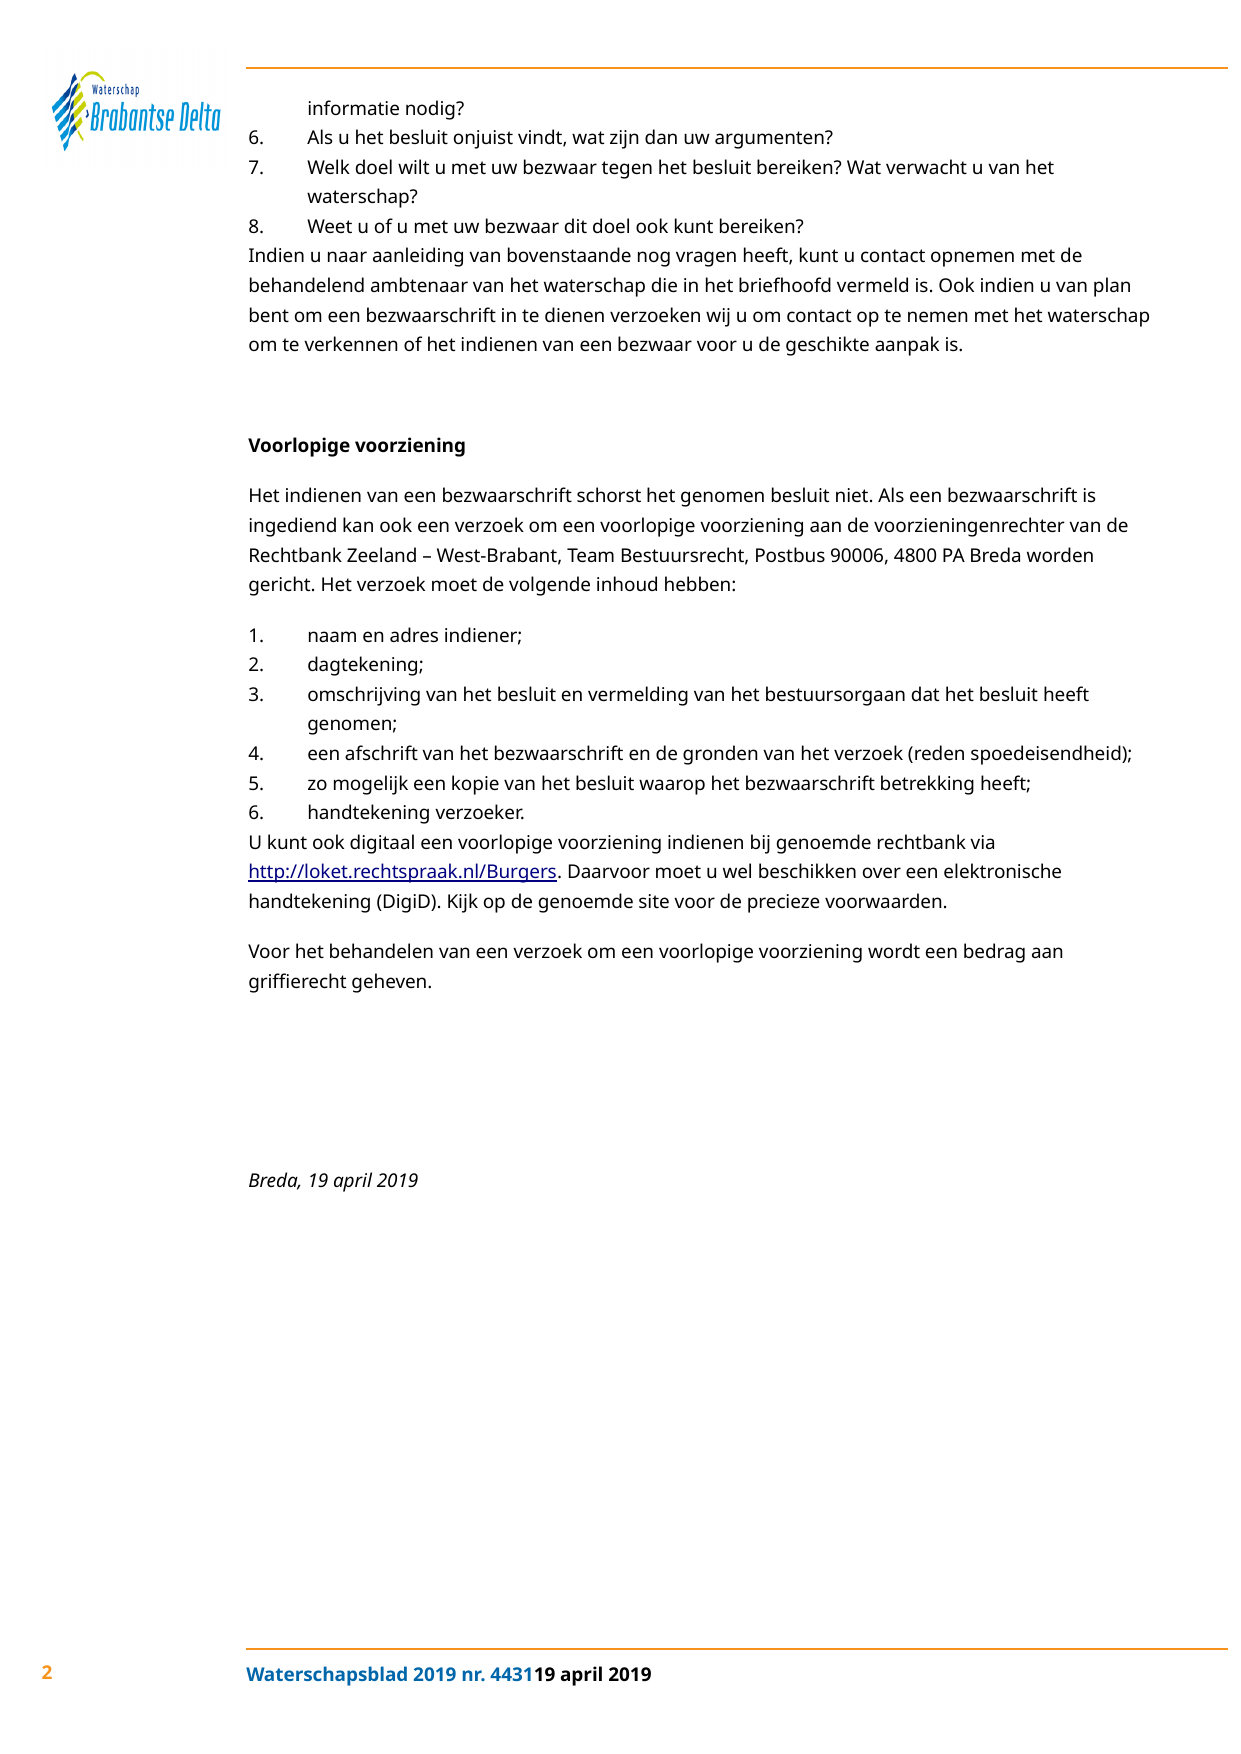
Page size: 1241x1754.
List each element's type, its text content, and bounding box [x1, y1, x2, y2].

text Indien u naar aanleiding van bovenstaande nog vragen heeft, kunt u contact opnemen met de behandelend ambtenaar van het waterschap die in het briefhoofd vermeld is. Ook indien u van plan bent om een bezwaarschrift in te dienen verzoeken wij u om contact op te nemen met het waterschap om te verkennen of het indienen van een bezwaar voor u de geschikte aanpak is. [248, 243, 1152, 357]
text Het indienen van een bezwaarschrift schorst het genomen besluit niet. Als een bezwaarschrift is ingediend kan ook een verzoek om een voorlopige voorziening aan de voorzieningenrechter van de Rechtbank Zeeland – West-Brabant, Team Bestuursrecht, Postbus 90006, 4800 PA Breda worden gericht. Het verzoek moet de volgende inhoud hebben: [248, 483, 1152, 597]
text U kunt ook digitaal een voorlopige voorziening indienen bij genoemde rechtbank via http://loket.rechtspraak.nl/Burgers. Daarvoor moet u wel beschikken over een elektronische handtekening (DigiD). Kijk op de genoemde site voor de precieze voorwaarden. [248, 829, 1152, 914]
list Weet u of u met uw bezwaar dit doel ook kunt bereiken? [248, 213, 1152, 239]
text Voor het behandelen van een verzoek om een voorlopige voorziening wordt een bedrag aan griffierecht geheven. [248, 938, 1152, 994]
list zo mogelijk een kopie van het besluit waarop het bezwaarschrift betrekking heeft; [248, 770, 1152, 796]
picture [41, 47, 231, 172]
list dagtekening; [248, 651, 1152, 677]
list Welk doel wilt u met uw bezwaar tegen het besluit bereiken? Wat verwacht u van het waterschap? [248, 154, 1152, 209]
list naam en adres indiener; [248, 622, 1152, 648]
list een afschrift van het bezwaarschrift en de gronden van het verzoek (reden spoedeisendheid); [248, 740, 1152, 766]
list informatie nodig? [248, 95, 1152, 121]
text Breda, 19 april 2019 [248, 1167, 1152, 1193]
text Voorlopige voorziening [248, 432, 1152, 458]
list omschrijving van het besluit en vermelding van het bestuursorgaan dat het besluit heeft genomen; [248, 681, 1152, 736]
list handtekening verzoeker. [248, 799, 1152, 825]
list Als u het besluit onjuist vindt, wat zijn dan uw argumenten? [248, 124, 1152, 150]
